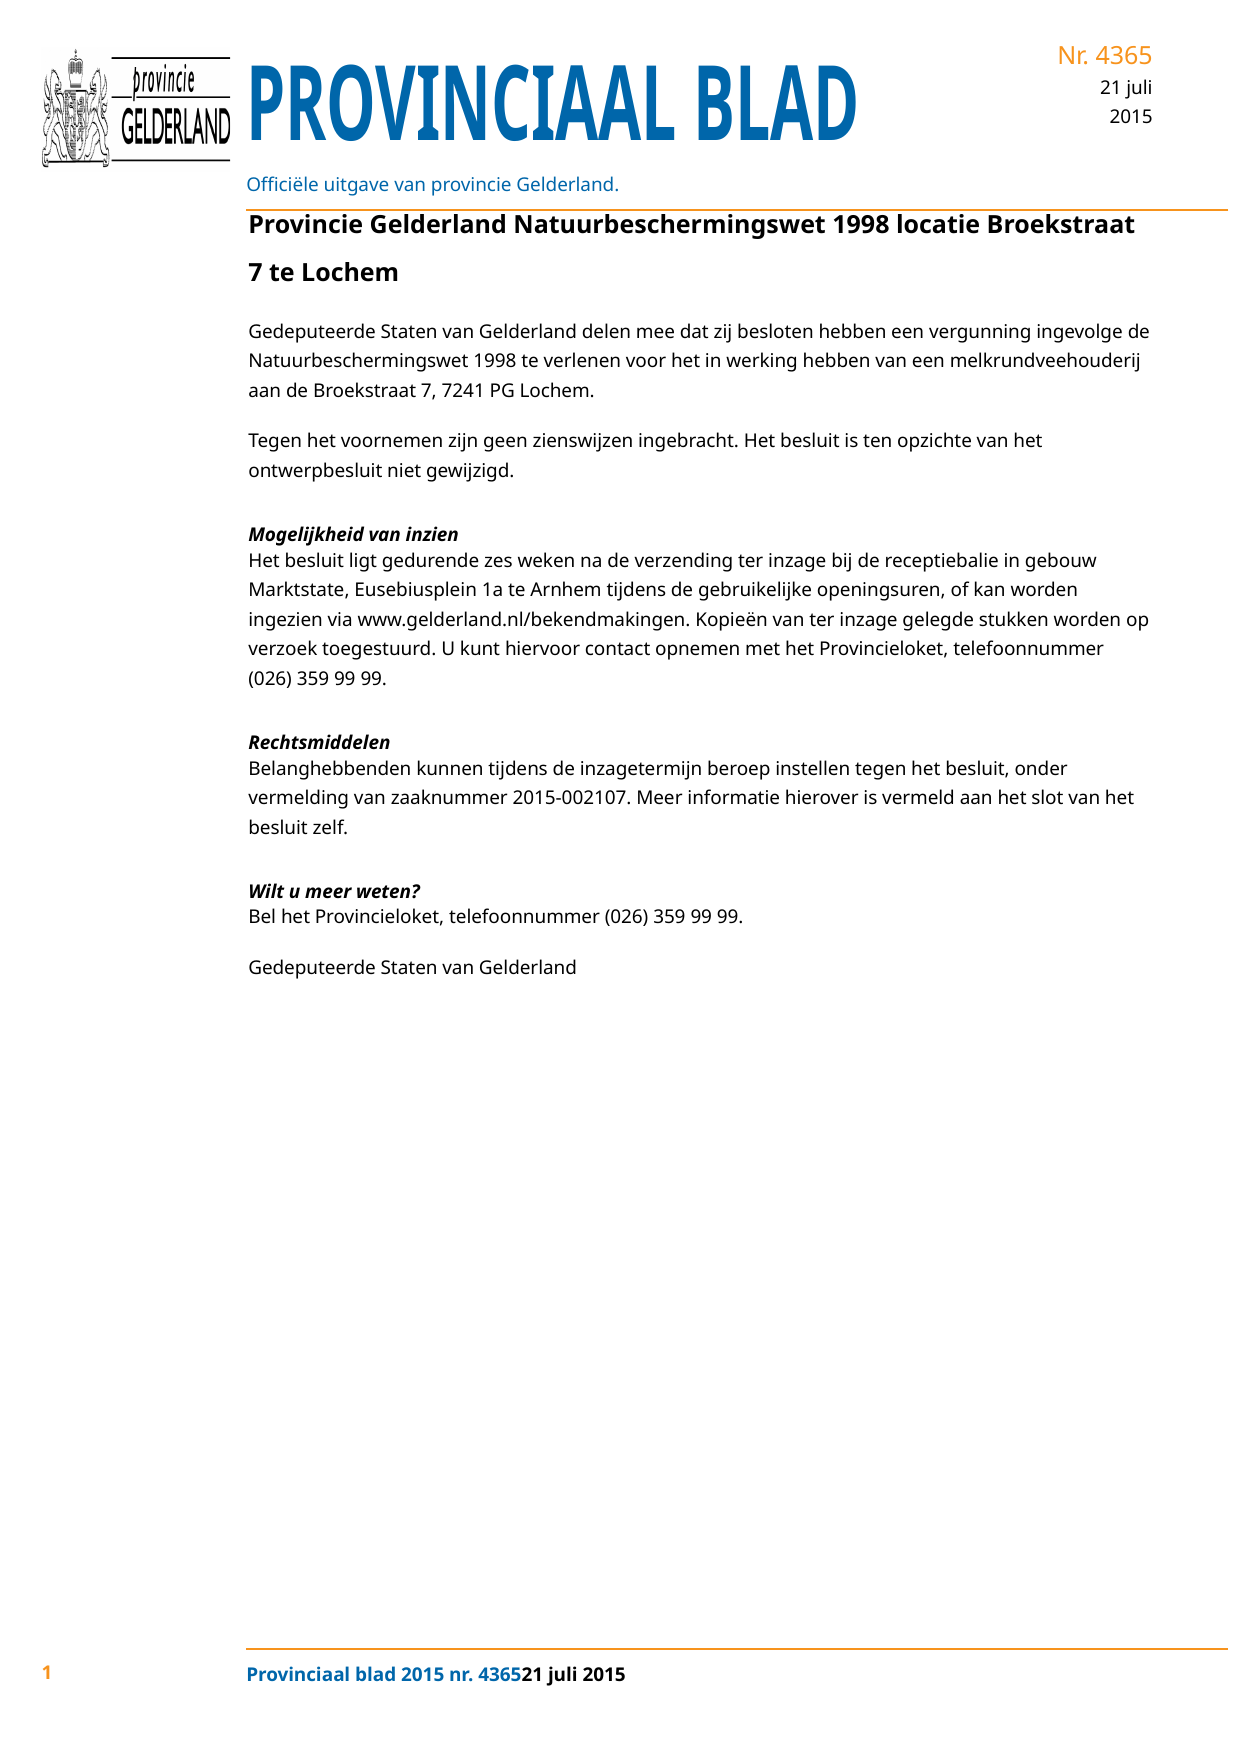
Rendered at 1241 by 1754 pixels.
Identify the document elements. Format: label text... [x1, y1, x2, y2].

text Provincie Gelderland Natuurbeschermingswet 1998 locatie Broekstraat 7 te Lochem [248, 211, 1152, 288]
text Belanghebbenden kunnen tijdens de inzagetermijn beroep instellen tegen het besluit, onder vermelding van zaaknummer 2015-002107. Meer informatie hierover is vermeld aan het slot van het besluit zelf. [248, 755, 1152, 840]
text Bel het Provincieloket, telefoonnummer (026) 359 99 99. [248, 904, 1152, 929]
text Mogelijkheid van inzien [248, 521, 1152, 547]
text Gedeputeerde Staten van Gelderland delen mee dat zij besloten hebben een vergunning ingevolge de Natuurbeschermingswet 1998 te verlenen voor het in werking hebben van een melkrundveehouderij aan de Broekstraat 7, 7241 PG Lochem. [248, 318, 1152, 403]
text Wilt u meer weten? [248, 878, 1152, 904]
text Tegen het voornemen zijn geen zienswijzen ingebracht. Het besluit is ten opzichte van het ontwerpbesluit niet gewijzigd. [248, 427, 1152, 483]
text Het besluit ligt gedurende zes weken na de verzending ter inzage bij de receptiebalie in gebouw Marktstate, Eusebiusplein 1a te Arnhem tijdens de gebruikelijke openingsuren, of kan worden ingezien via www.gelderland.nl/bekendmakingen. Kopieën van ter inzage gelegde stukken worden op verzoek toegestuurd. U kunt hiervoor contact opnemen met het Provincieloket, telefoonnummer (026) 359 99 99. [248, 547, 1152, 691]
text Rechtsmiddelen [248, 729, 1152, 755]
text Gedeputeerde Staten van Gelderland [248, 954, 1152, 980]
picture [41, 47, 231, 172]
